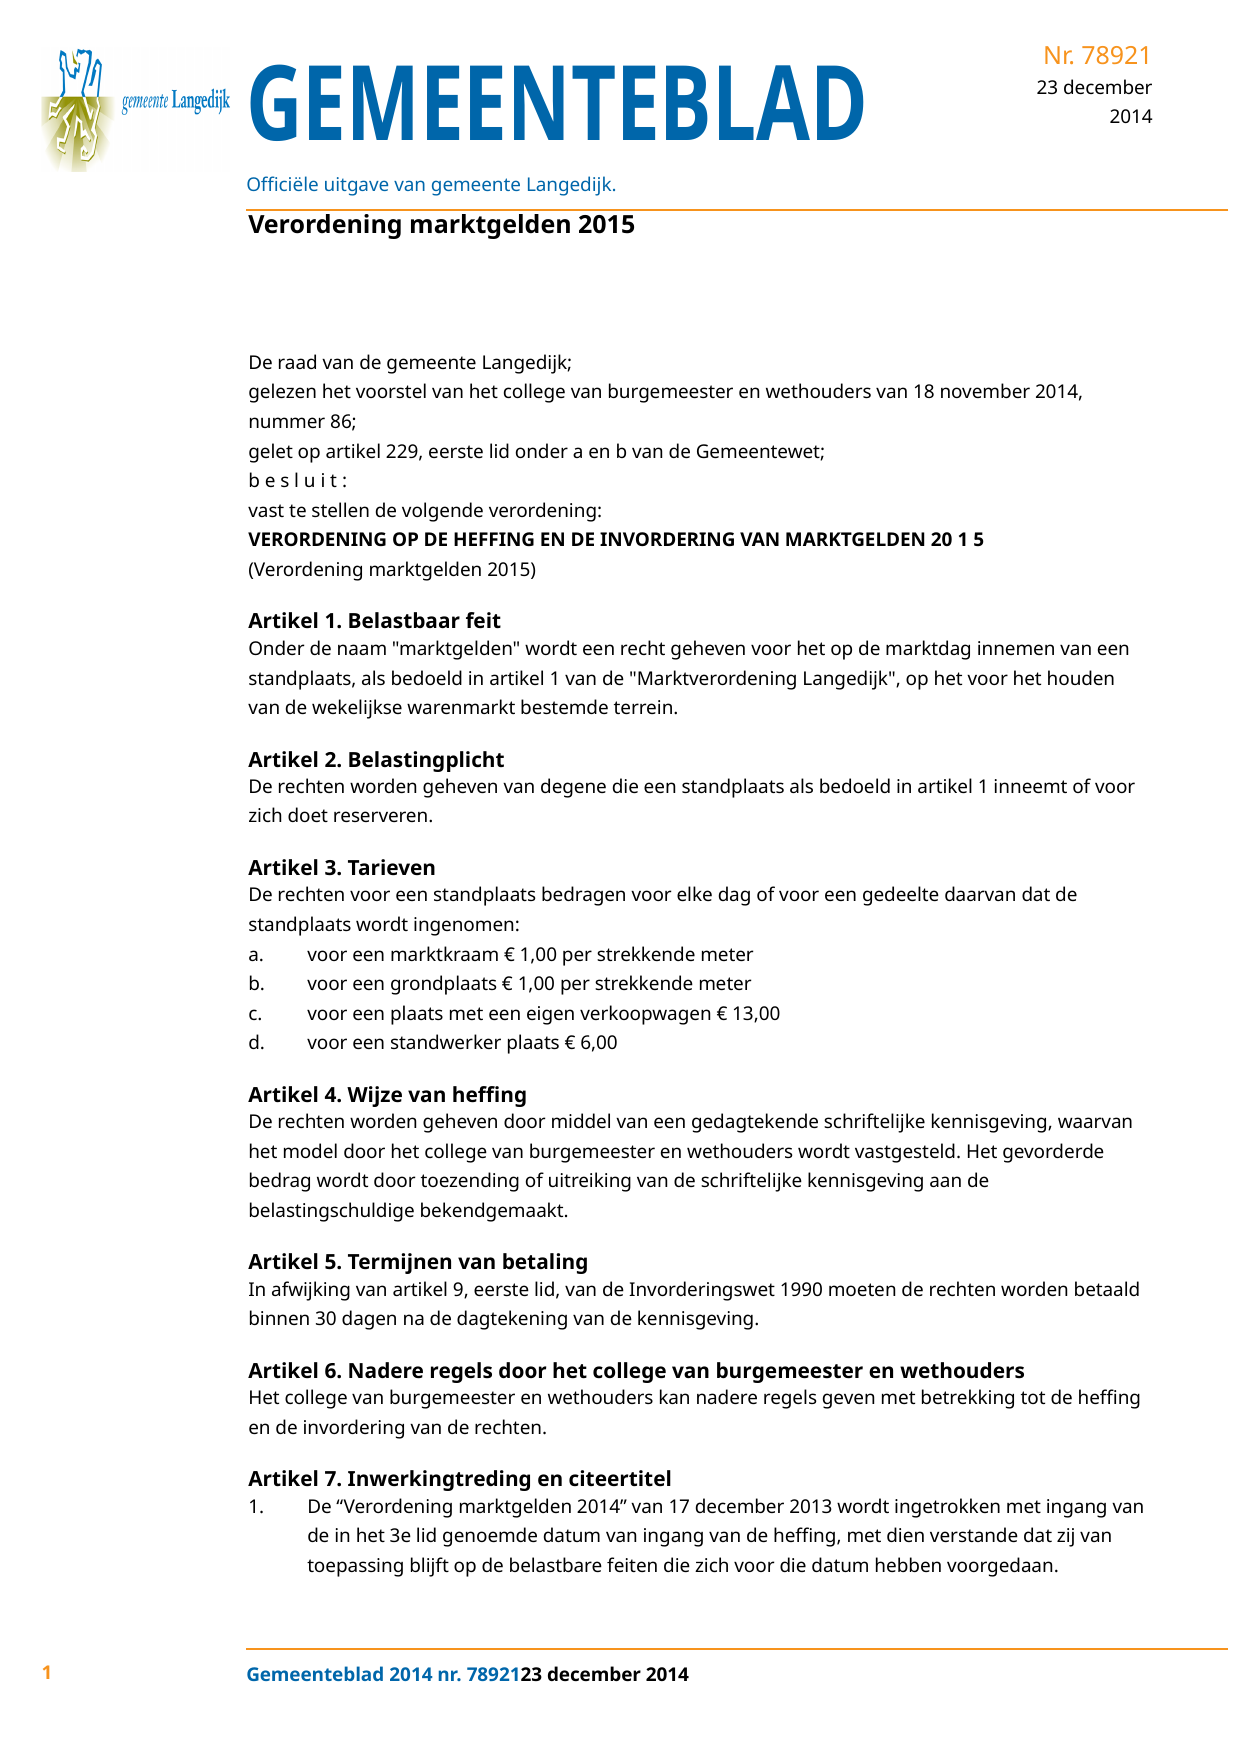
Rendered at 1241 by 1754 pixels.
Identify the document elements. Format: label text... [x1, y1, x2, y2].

text De raad van de gemeente Langedijk; [248, 349, 1152, 375]
list De “Verordening marktgelden 2014” van 17 december 2013 wordt ingetrokken met ingang van de in het 3e lid genoemde datum van ingang van de heffing, met dien verstande dat zij van toepassing blijft op de belastbare feiten die zich voor die datum hebben voorgedaan. [248, 1493, 1152, 1578]
text Artikel 3. Tarieven [248, 853, 1152, 882]
text Artikel 4. Wijze van heffing [248, 1080, 1152, 1108]
text Artikel 6. Nadere regels door het college van burgemeester en wethouders [248, 1356, 1152, 1384]
list voor een marktkraam € 1,00 per strekkende meter [248, 941, 1152, 966]
list voor een plaats met een eigen verkoopwagen € 13,00 [248, 1000, 1152, 1026]
text Het college van burgemeester en wethouders kan nadere regels geven met betrekking tot de heffing en de invordering van de rechten. [248, 1384, 1152, 1440]
text De rechten worden geheven door middel van een gedagtekende schriftelijke kennisgeving, waarvan het model door het college van burgemeester en wethouders wordt vastgesteld. Het gevorderde bedrag wordt door toezending of uitreiking van de schriftelijke kennisgeving aan de belastingschuldige bekendgemaakt. [248, 1108, 1152, 1223]
picture [41, 47, 231, 172]
text De rechten worden geheven van degene die een standplaats als bedoeld in artikel 1 inneemt of voor zich doet reserveren. [248, 773, 1152, 828]
text Artikel 1. Belastbaar feit [248, 607, 1152, 635]
text Onder de naam "marktgelden" wordt een recht geheven voor het op de marktdag innemen van een standplaats, als bedoeld in artikel 1 van de "Marktverordening Langedijk", op het voor het houden van de wekelijkse warenmarkt bestemde terrein. [248, 635, 1152, 720]
text In afwijking van artikel 9, eerste lid, van de Invorderingswet 1990 moeten de rechten worden betaald binnen 30 dagen na de dagtekening van de kennisgeving. [248, 1276, 1152, 1331]
text (Verordening marktgelden 2015) [248, 556, 1152, 582]
text vast te stellen de volgende verordening: [248, 497, 1152, 523]
text Verordening marktgelden 2015 [248, 211, 1152, 241]
list voor een standwerker plaats € 6,00 [248, 1029, 1152, 1055]
text Artikel 7. Inwerkingtreding en citeertitel [248, 1464, 1152, 1493]
text De rechten voor een standplaats bedragen voor elke dag of voor een gedeelte daarvan dat de standplaats wordt ingenomen: [248, 882, 1152, 937]
text b e s l u i t : [248, 467, 1152, 493]
text gelet op artikel 229, eerste lid onder a en b van de Gemeentewet; [248, 438, 1152, 464]
text gelezen het voorstel van het college van burgemeester en wethouders van 18 november 2014, nummer 86; [248, 379, 1152, 434]
list voor een grondplaats € 1,00 per strekkende meter [248, 970, 1152, 996]
text Artikel 2. Belastingplicht [248, 745, 1152, 773]
text VERORDENING OP DE HEFFING EN DE INVORDERING VAN MARKTGELDEN 20 1 5 [248, 527, 1152, 552]
text Artikel 5. Termijnen van betaling [248, 1247, 1152, 1276]
